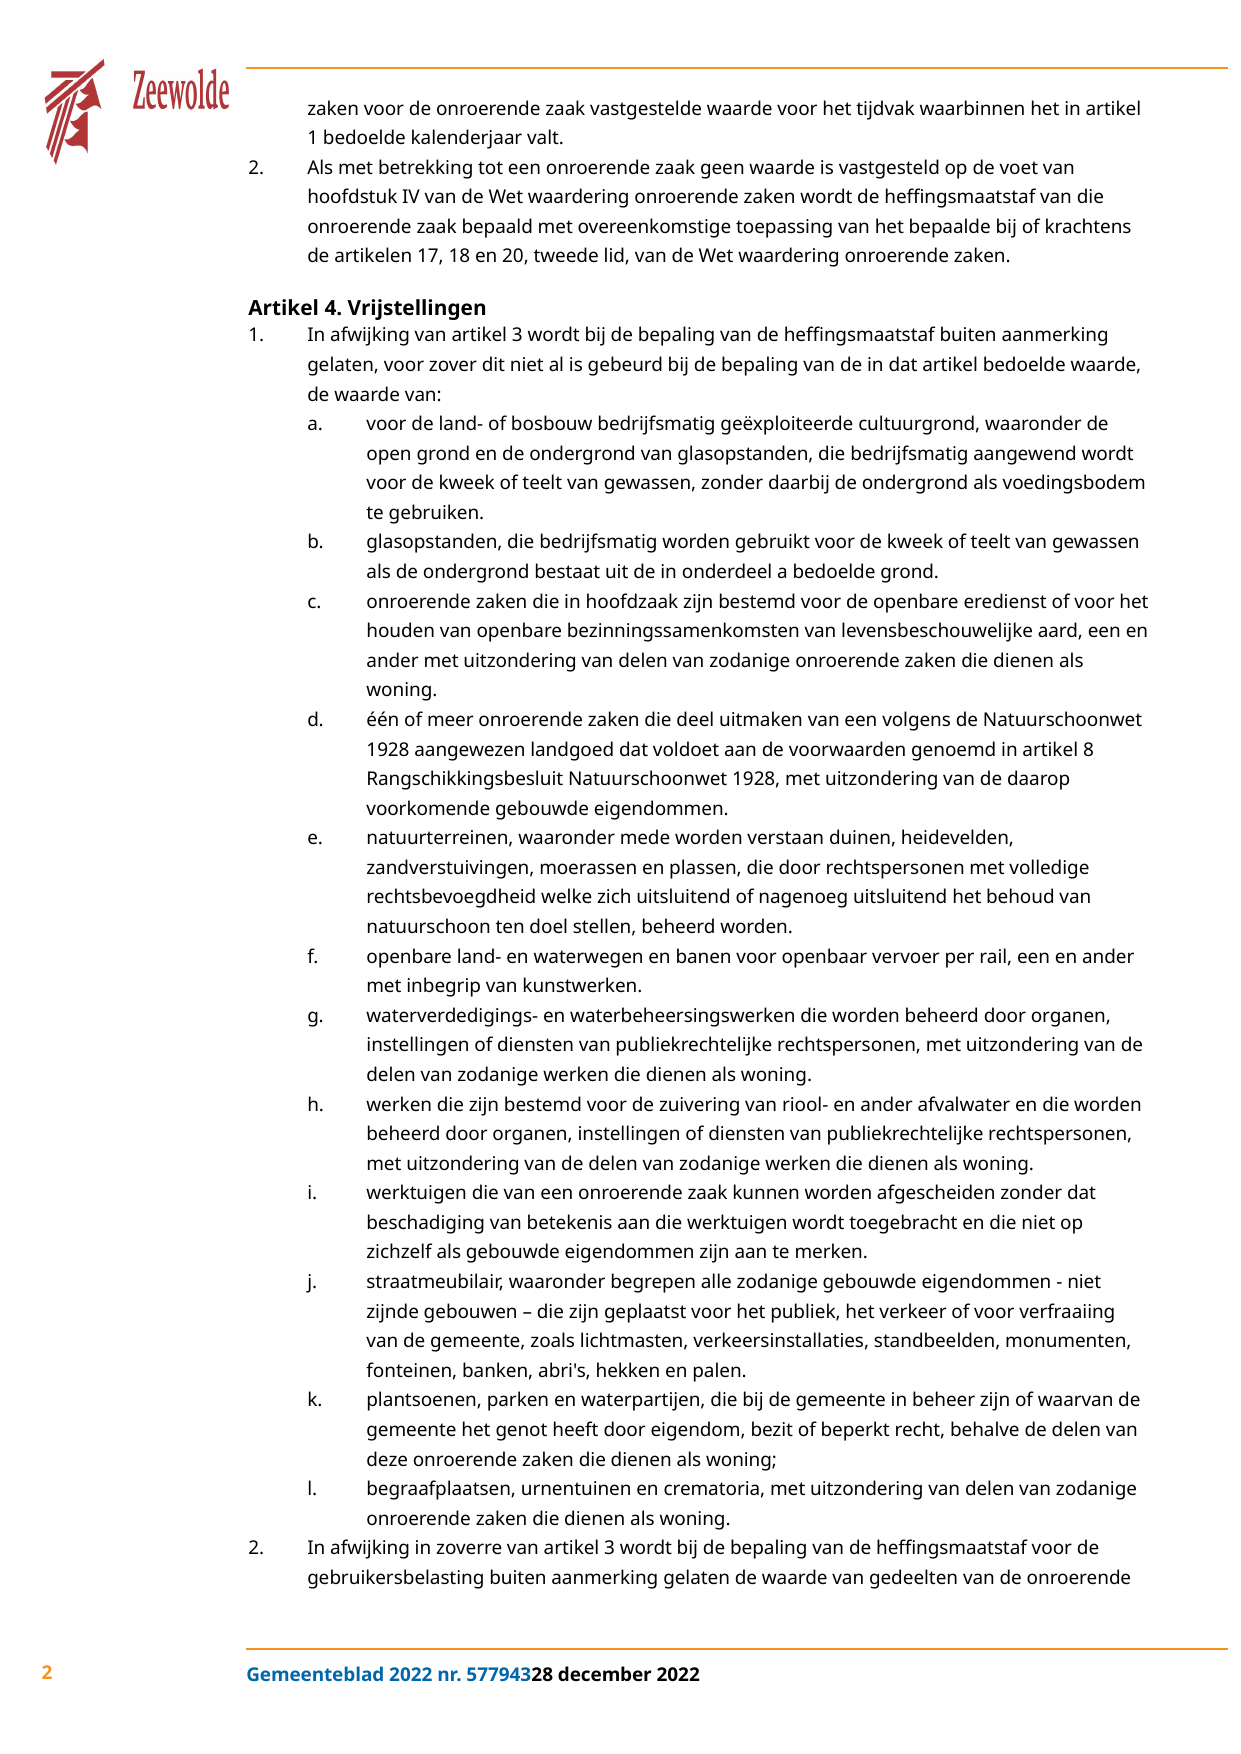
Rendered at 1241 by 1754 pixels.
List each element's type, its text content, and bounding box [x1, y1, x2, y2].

list begraafplaatsen, urnentuinen en crematoria, met uitzondering van delen van zodanige onroerende zaken die dienen als woning. [307, 1475, 1152, 1531]
list werken die zijn bestemd voor de zuivering van riool- en ander afvalwater en die worden beheerd door organen, instellingen of diensten van publiekrechtelijke rechtspersonen, met uitzondering van de delen van zodanige werken die dienen als woning. [307, 1091, 1152, 1176]
list openbare land- en waterwegen en banen voor openbaar vervoer per rail, een en ander met inbegrip van kunstwerken. [307, 943, 1152, 998]
list werktuigen die van een onroerende zaak kunnen worden afgescheiden zonder dat beschadiging van betekenis aan die werktuigen wordt toegebracht en die niet op zichzelf als gebouwde eigendommen zijn aan te merken. [307, 1179, 1152, 1264]
list glasopstanden, die bedrijfsmatig worden gebruikt voor de kweek of teelt van gewassen als de ondergrond bestaat uit de in onderdeel a bedoelde grond. [307, 529, 1152, 584]
list plantsoenen, parken en waterpartijen, die bij de gemeente in beheer zijn of waarvan de gemeente het genot heeft door eigendom, bezit of beperkt recht, behalve de delen van deze onroerende zaken die dienen als woning; [307, 1387, 1152, 1471]
list In afwijking van artikel 3 wordt bij de bepaling van de heffingsmaatstaf buiten aanmerking gelaten, voor zover dit niet al is gebeurd bij de bepaling van de in dat artikel bedoelde waarde, de waarde van: [248, 322, 1152, 406]
list waterverdedigings- en waterbeheersingswerken die worden beheerd door organen, instellingen of diensten van publiekrechtelijke rechtspersonen, met uitzondering van de delen van zodanige werken die dienen als woning. [307, 1002, 1152, 1087]
list voor de land- of bosbouw bedrijfsmatig geëxploiteerde cultuurgrond, waaronder de open grond en de ondergrond van glasopstanden, die bedrijfsmatig aangewend wordt voor de kweek of teelt van gewassen, zonder daarbij de ondergrond als voedingsbodem te gebruiken. [307, 410, 1152, 525]
list natuurterreinen, waaronder mede worden verstaan duinen, heidevelden, zandverstuivingen, moerassen en plassen, die door rechtspersonen met volledige rechtsbevoegdheid welke zich uitsluitend of nagenoeg uitsluitend het behoud van natuurschoon ten doel stellen, beheerd worden. [307, 824, 1152, 939]
list zaken voor de onroerende zaak vastgestelde waarde voor het tijdvak waarbinnen het in artikel 1 bedoelde kalenderjaar valt. [248, 95, 1152, 150]
picture [41, 47, 231, 172]
list straatmeubilair, waaronder begrepen alle zodanige gebouwde eigendommen - niet zijnde gebouwen – die zijn geplaatst voor het publiek, het verkeer of voor verfraaiing van de gemeente, zoals lichtmasten, verkeersinstallaties, standbeelden, monumenten, fonteinen, banken, abri's, hekken en palen. [307, 1268, 1152, 1383]
list Als met betrekking tot een onroerende zaak geen waarde is vastgesteld op de voet van hoofdstuk IV van de Wet waardering onroerende zaken wordt de heffingsmaatstaf van die onroerende zaak bepaald met overeenkomstige toepassing van het bepaalde bij of krachtens de artikelen 17, 18 en 20, tweede lid, van de Wet waardering onroerende zaken. [248, 154, 1152, 268]
text Artikel 4. Vrijstellingen [248, 293, 1152, 322]
list In afwijking in zoverre van artikel 3 wordt bij de bepaling van de heffingsmaatstaf voor de gebruikersbelasting buiten aanmerking gelaten de waarde van gedeelten van de onroerende [248, 1534, 1152, 1590]
list onroerende zaken die in hoofdzaak zijn bestemd voor de openbare eredienst of voor het houden van openbare bezinningssamenkomsten van levensbeschouwelijke aard, een en ander met uitzondering van delen van zodanige onroerende zaken die dienen als woning. [307, 588, 1152, 702]
list één of meer onroerende zaken die deel uitmaken van een volgens de Natuurschoonwet 1928 aangewezen landgoed dat voldoet aan de voorwaarden genoemd in artikel 8 Rangschikkingsbesluit Natuurschoonwet 1928, met uitzondering van de daarop voorkomende gebouwde eigendommen. [307, 706, 1152, 821]
